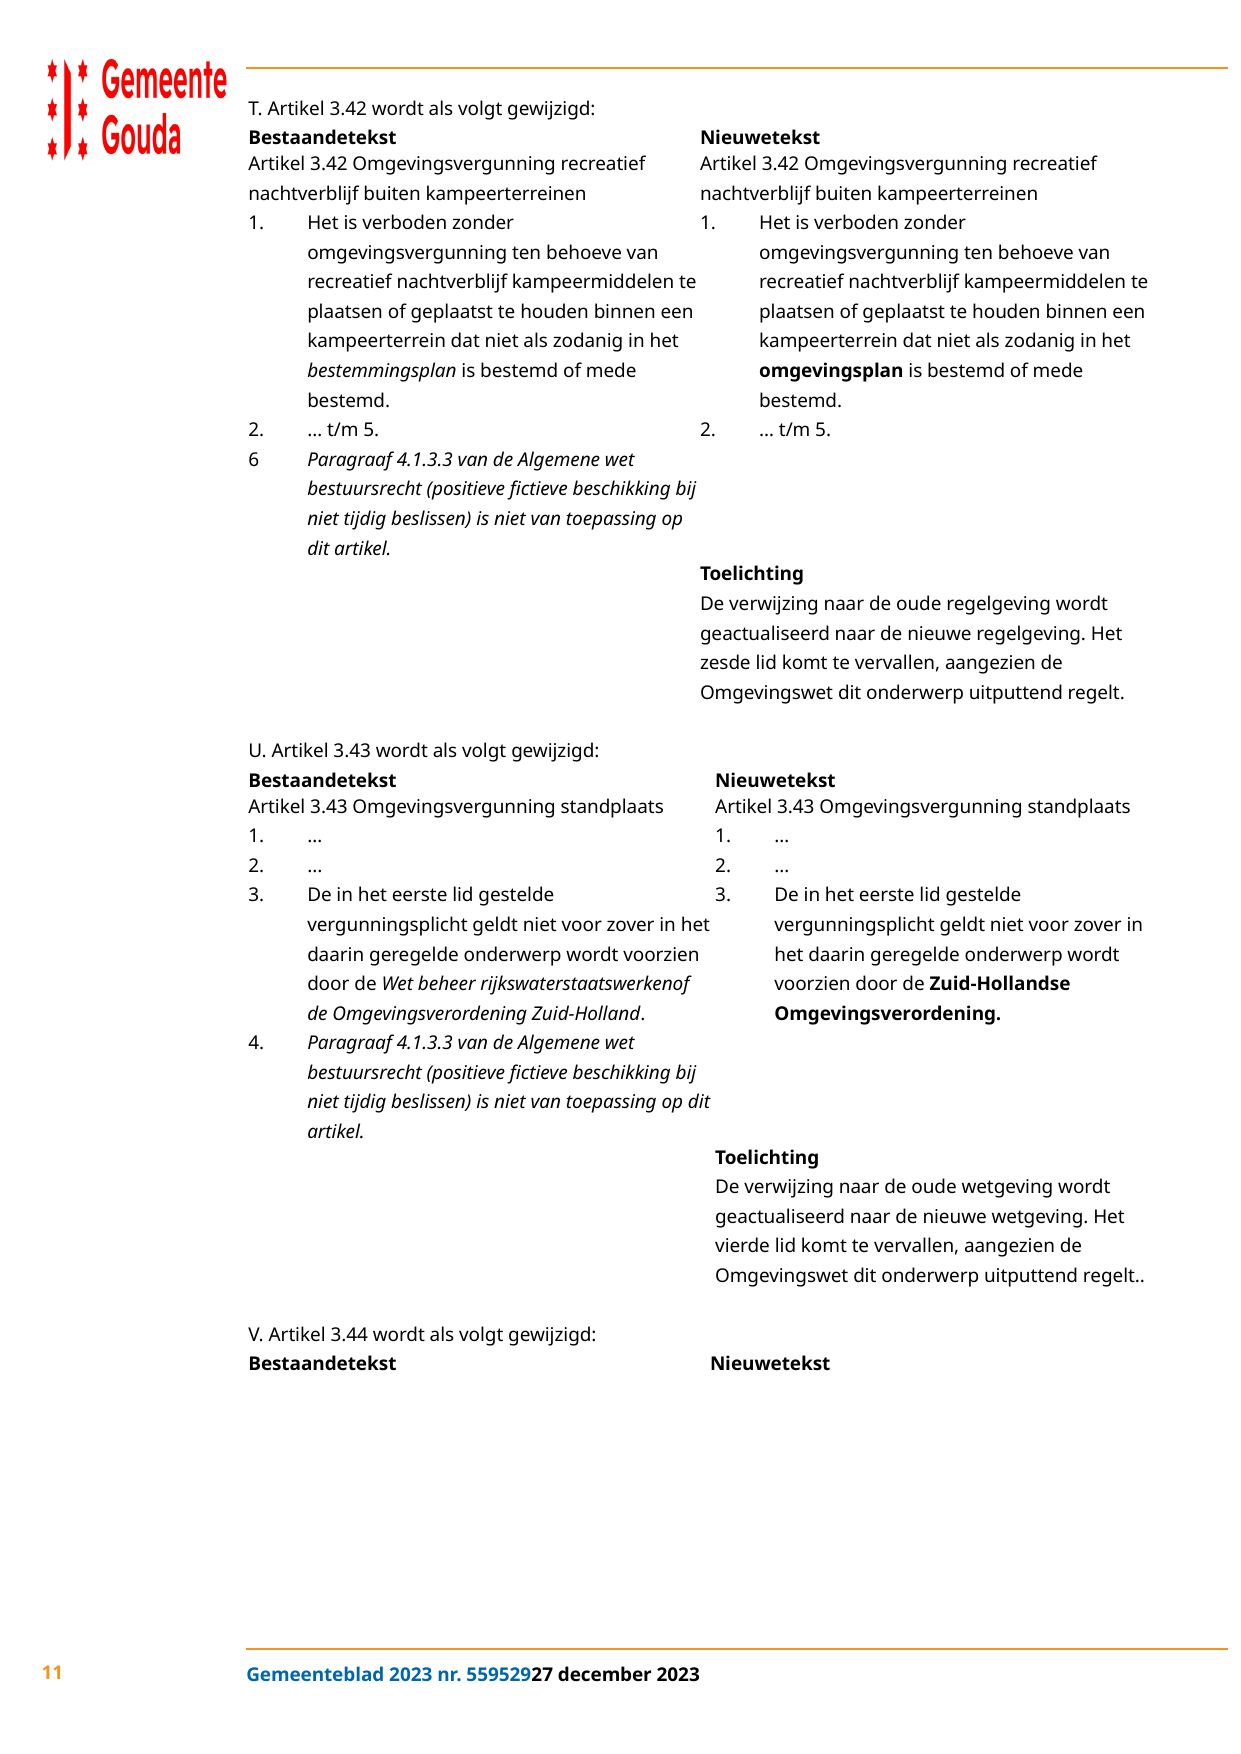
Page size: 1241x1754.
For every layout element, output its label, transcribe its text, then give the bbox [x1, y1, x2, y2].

picture [41, 47, 231, 172]
table_cell Artikel 3.42 Omgevingsvergunning recreatief nachtverblijf buiten kampeerterreinen Het is verboden zonder omgevingsvergunning ten behoeve van recreatief nachtverblijf kampeermiddelen te plaatsen of geplaatst te houden binnen een kampeerterrein dat niet als zodanig in het omgevingsplan is bestemd of mede bestemd. … t/m 5. [700, 150, 1152, 561]
table_header Bestaandetekst [248, 1351, 710, 1376]
text T. Artikel 3.42 wordt als volgt gewijzigd: [248, 95, 1152, 121]
table_header Bestaandetekst [248, 125, 700, 150]
text U. Artikel 3.43 wordt als volgt gewijzigd: [248, 737, 1152, 763]
text V. Artikel 3.44 wordt als volgt gewijzigd: [248, 1321, 1152, 1347]
table_cell Toelichting De verwijzing naar de oude regelgeving wordt geactualiseerd naar de nieuwe regelgeving. Het zesde lid komt te vervallen, aangezien de Omgevingswet dit onderwerp uitputtend regelt. [700, 561, 1152, 704]
table_cell [248, 561, 700, 704]
table_header Bestaandetekst [248, 767, 715, 793]
table_cell [248, 1144, 715, 1288]
table_header Nieuwetekst [715, 767, 1152, 793]
table_cell Artikel 3.43 Omgevingsvergunning standplaats … … De in het eerste lid gestelde vergunningsplicht geldt niet voor zover in het daarin geregelde onderwerp wordt voorzien door de Zuid-Hollandse Omgevingsverordening. [715, 793, 1152, 1144]
table_cell Artikel 3.43 Omgevingsvergunning standplaats … ... De in het eerste lid gestelde vergunningsplicht geldt niet voor zover in het daarin geregelde onderwerp wordt voorzien door de Wet beheer rijkswaterstaatswerkenof de Omgevingsverordening Zuid-Holland. Paragraaf 4.1.3.3 van de Algemene wet bestuursrecht (positieve fictieve beschikking bij niet tijdig beslissen) is niet van toepassing op dit artikel. [248, 793, 715, 1144]
table_cell Toelichting De verwijzing naar de oude wetgeving wordt geactualiseerd naar de nieuwe wetgeving. Het vierde lid komt te vervallen, aangezien de Omgevingswet dit onderwerp uitputtend regelt.. [715, 1144, 1152, 1288]
table_header Nieuwetekst [710, 1351, 1152, 1376]
table_header Nieuwetekst [700, 125, 1152, 150]
table_cell Artikel 3.42 Omgevingsvergunning recreatief nachtverblijf buiten kampeerterreinen Het is verboden zonder omgevingsvergunning ten behoeve van recreatief nachtverblijf kampeermiddelen te plaatsen of geplaatst te houden binnen een kampeerterrein dat niet als zodanig in het bestemmingsplan is bestemd of mede bestemd. … t/m 5. Paragraaf 4.1.3.3 van de Algemene wet bestuursrecht (positieve fictieve beschikking bij niet tijdig beslissen) is niet van toepassing op dit artikel. [248, 150, 700, 561]
